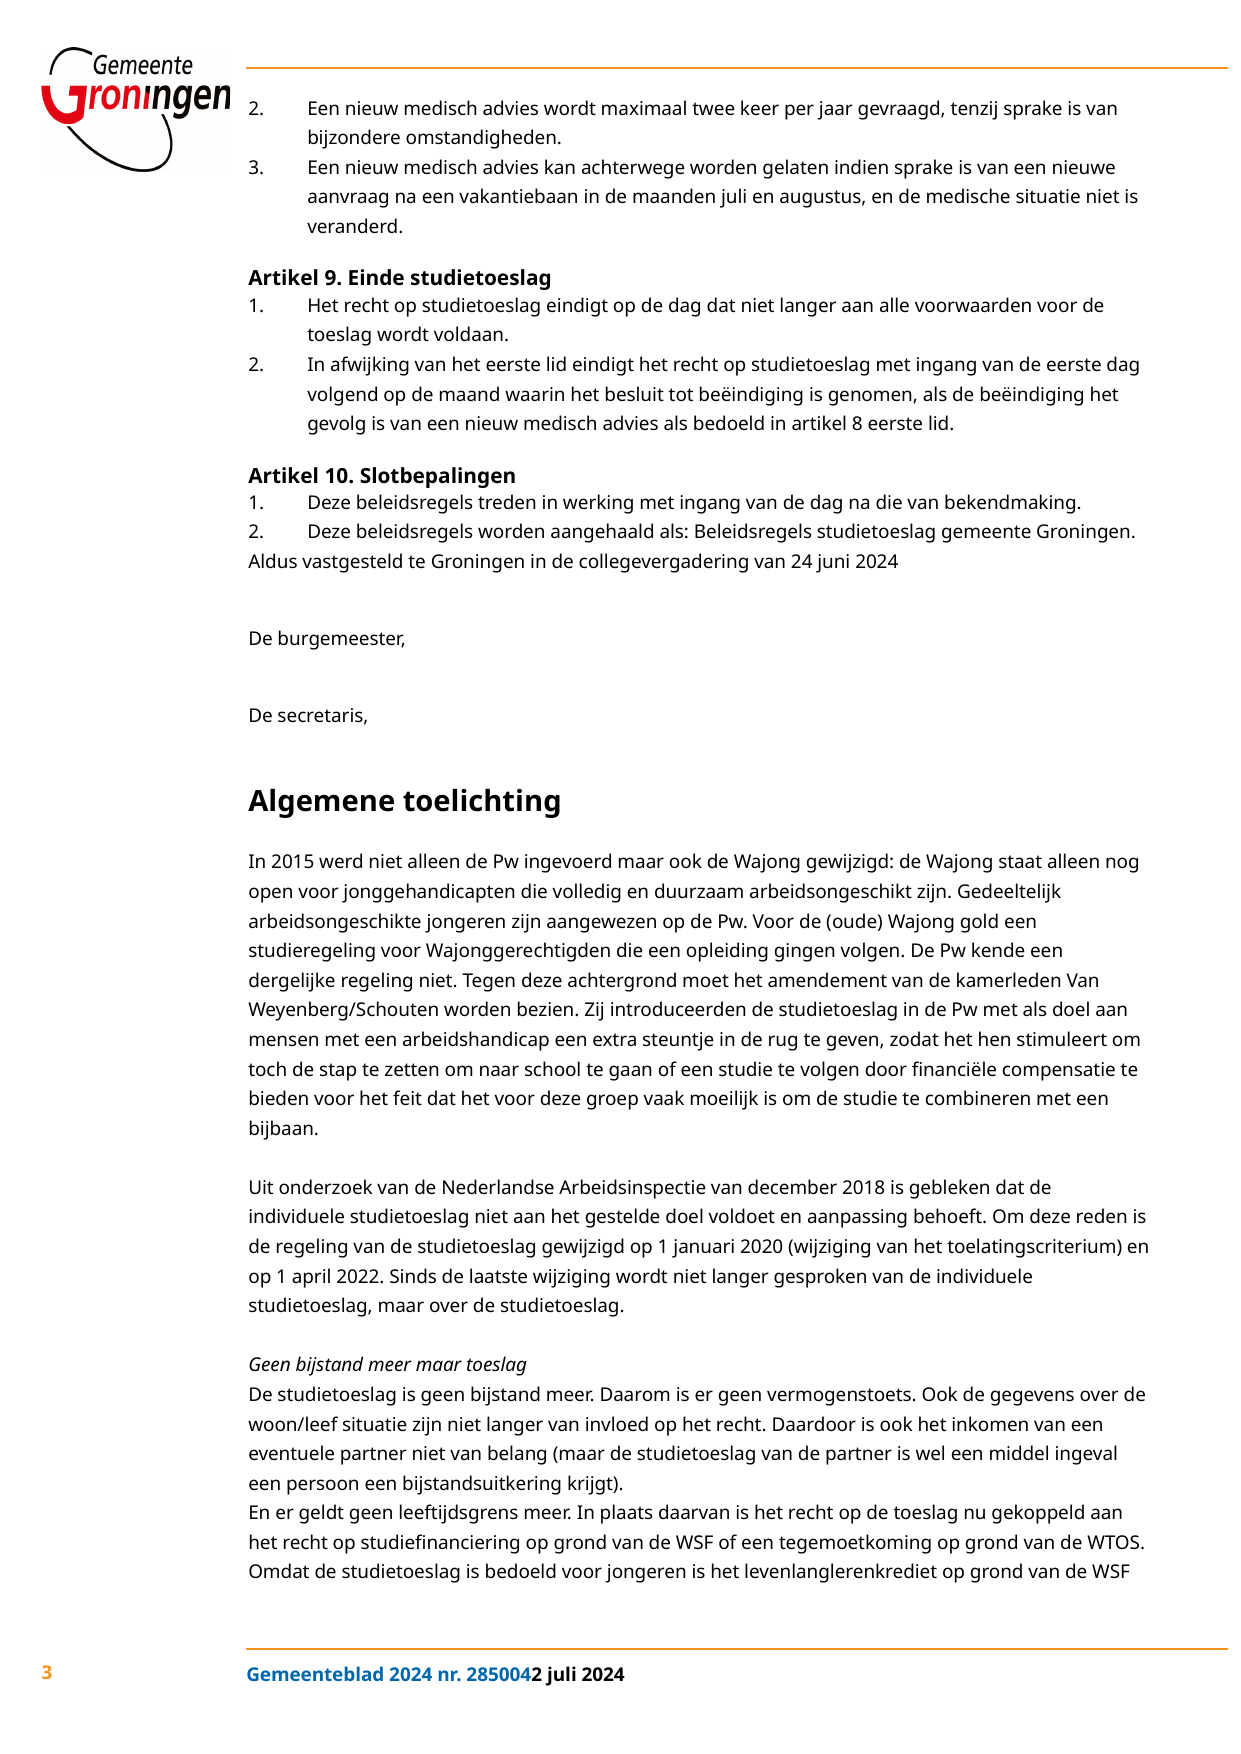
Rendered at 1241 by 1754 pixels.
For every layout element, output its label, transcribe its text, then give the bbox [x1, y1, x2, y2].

list Een nieuw medisch advies wordt maximaal twee keer per jaar gevraagd, tenzij sprake is van bijzondere omstandigheden. [248, 95, 1152, 150]
list Deze beleidsregels worden aangehaald als: Beleidsregels studietoeslag gemeente Groningen. [248, 519, 1152, 544]
list Deze beleidsregels treden in werking met ingang van de dag na die van bekendmaking. [248, 489, 1152, 515]
list In afwijking van het eerste lid eindigt het recht op studietoeslag met ingang van de eerste dag volgend op de maand waarin het besluit tot beëindiging is genomen, als de beëindiging het gevolg is van een nieuw medisch advies als bedoeld in artikel 8 eerste lid. [248, 351, 1152, 436]
picture [41, 47, 231, 172]
text In 2015 werd niet alleen de Pw ingevoerd maar ook de Wajong gewijzigd: de Wajong staat alleen nog open voor jonggehandicapten die volledig en duurzaam arbeidsongeschikt zijn. Gedeeltelijk arbeidsongeschikte jongeren zijn aangewezen op de Pw. Voor de (oude) Wajong gold een studieregeling voor Wajonggerechtigden die een opleiding gingen volgen. De Pw kende een dergelijke regeling niet. Tegen deze achtergrond moet het amendement van de kamerleden Van Weyenberg/Schouten worden bezien. Zij introduceerden de studietoeslag in de Pw met als doel aan mensen met een arbeidshandicap een extra steuntje in de rug te geven, zodat het hen stimuleert om toch de stap te zetten om naar school te gaan of een studie te volgen door financiële compensatie te bieden voor het feit dat het voor deze groep vaak moeilijk is om de studie te combineren met een bijbaan. [248, 849, 1152, 1141]
text Aldus vastgesteld te Groningen in de collegevergadering van 24 juni 2024 [248, 548, 1152, 574]
text Artikel 9. Einde studietoeslag [248, 263, 1152, 292]
text De secretaris, [248, 703, 1152, 728]
list Het recht op studietoeslag eindigt op de dag dat niet langer aan alle voorwaarden voor de toeslag wordt voldaan. [248, 292, 1152, 347]
list Een nieuw medisch advies kan achterwege worden gelaten indien sprake is van een nieuwe aanvraag na een vakantiebaan in de maanden juli en augustus, en de medische situatie niet is veranderd. [248, 154, 1152, 239]
text De burgemeester, [248, 626, 1152, 651]
text Artikel 10. Slotbepalingen [248, 461, 1152, 489]
text Algemene toelichting [248, 780, 1152, 819]
text En er geldt geen leeftijdsgrens meer. In plaats daarvan is het recht op de toeslag nu gekoppeld aan het recht op studiefinanciering op grond van de WSF of een tegemoetkoming op grond van de WTOS. Omdat de studietoeslag is bedoeld voor jongeren is het levenlanglerenkrediet op grond van de WSF [248, 1499, 1152, 1584]
text Geen bijstand meer maar toeslag [248, 1352, 1152, 1377]
text De studietoeslag is geen bijstand meer. Daarom is er geen vermogenstoets. Ook de gegevens over de woon/leef situatie zijn niet langer van invloed op het recht. Daardoor is ook het inkomen van een eventuele partner niet van belang (maar de studietoeslag van de partner is wel een middel ingeval een persoon een bijstandsuitkering krijgt). [248, 1381, 1152, 1496]
text Uit onderzoek van de Nederlandse Arbeidsinspectie van december 2018 is gebleken dat de individuele studietoeslag niet aan het gestelde doel voldoet en aanpassing behoeft. Om deze reden is de regeling van de studietoeslag gewijzigd op 1 januari 2020 (wijziging van het toelatingscriterium) en op 1 april 2022. Sinds de laatste wijziging wordt niet langer gesproken van de individuele studietoeslag, maar over de studietoeslag. [248, 1174, 1152, 1318]
